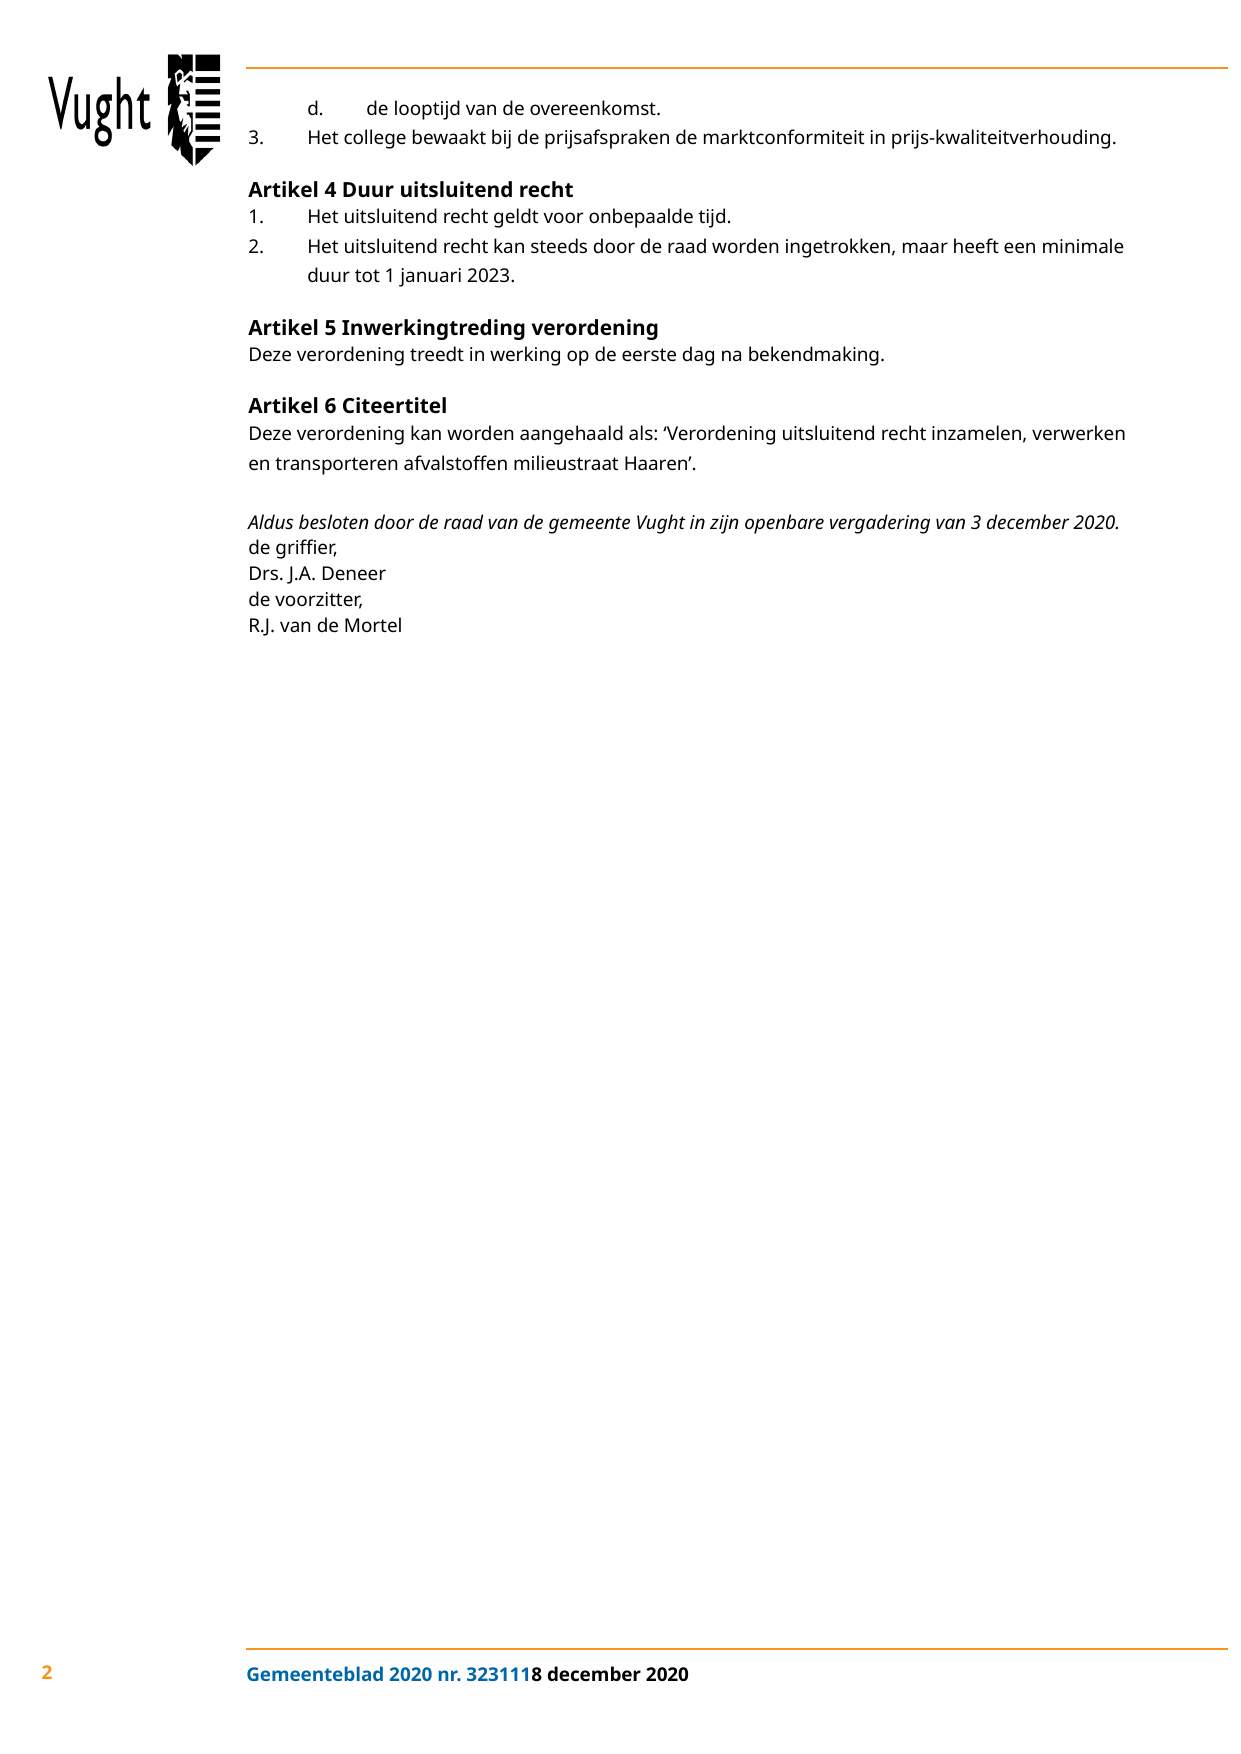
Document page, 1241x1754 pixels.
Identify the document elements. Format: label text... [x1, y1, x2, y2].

text de griffier, [248, 534, 1152, 560]
text Deze verordening kan worden aangehaald als: ‘Verordening uitsluitend recht inzamelen, verwerken en transporteren afvalstoffen milieustraat Haaren’. [248, 420, 1152, 475]
list Het college bewaakt bij de prijsafspraken de marktconformiteit in prijs-kwaliteitverhouding. [248, 124, 1152, 150]
text de voorzitter, [248, 586, 1152, 612]
list Het uitsluitend recht kan steeds door de raad worden ingetrokken, maar heeft een minimale duur tot 1 januari 2023. [248, 233, 1152, 288]
text Deze verordening treedt in werking op de eerste dag na bekendmaking. [248, 341, 1152, 367]
text Artikel 4 Duur uitsluitend recht [248, 175, 1152, 203]
text Aldus besloten door de raad van de gemeente Vught in zijn openbare vergadering van 3 december 2020. [248, 509, 1152, 534]
list Het uitsluitend recht geldt voor onbepaalde tijd. [248, 203, 1152, 229]
list de looptijd van de overeenkomst. [307, 95, 1152, 121]
text R.J. van de Mortel [248, 612, 1152, 637]
text Drs. J.A. Deneer [248, 560, 1152, 586]
text Artikel 5 Inwerkingtreding verordening [248, 313, 1152, 341]
picture [41, 47, 231, 172]
text Artikel 6 Citeertitel [248, 392, 1152, 420]
